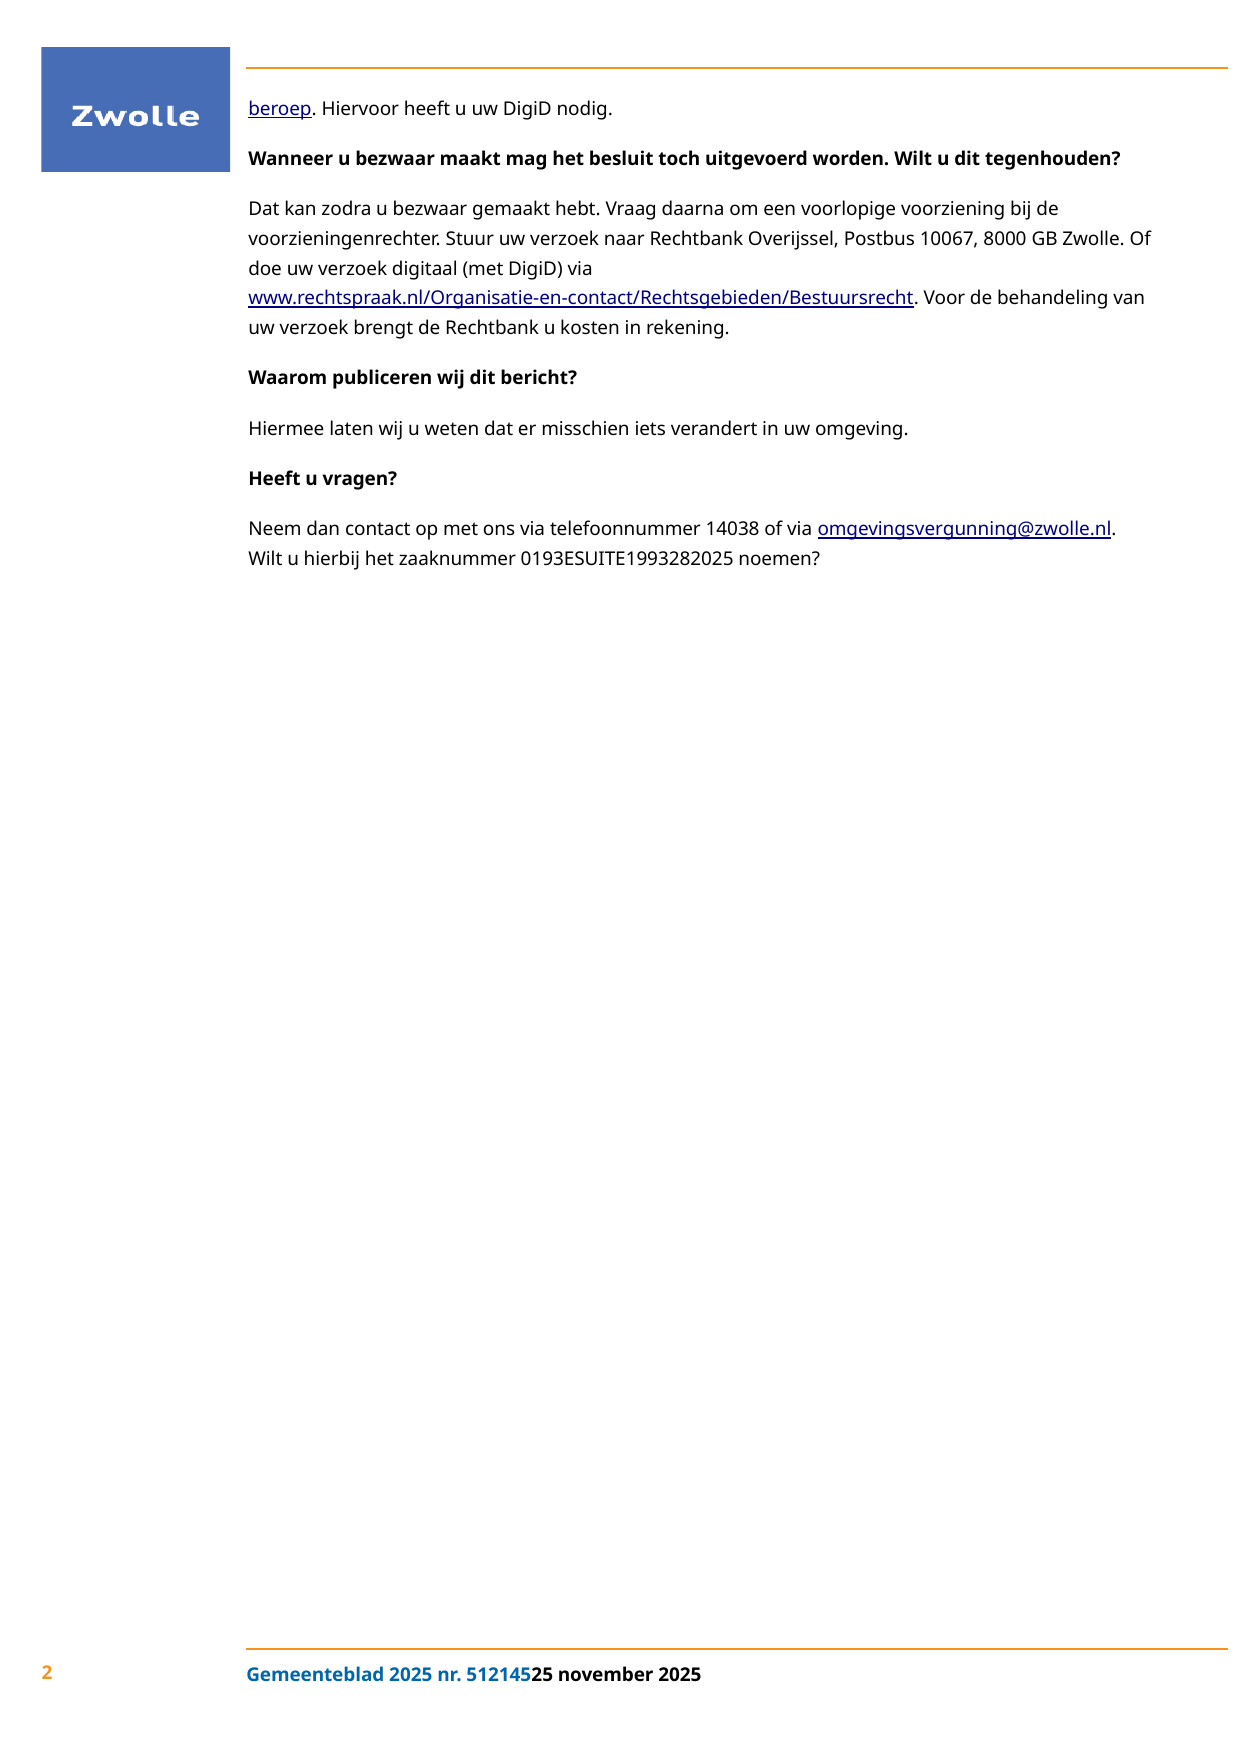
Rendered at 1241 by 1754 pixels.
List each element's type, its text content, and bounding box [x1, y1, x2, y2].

text Waarom publiceren wij dit bericht? [248, 364, 1152, 390]
text beroep. Hiervoor heeft u uw DigiD nodig. [248, 95, 1152, 121]
text Dat kan zodra u bezwaar gemaakt hebt. Vraag daarna om een voorlopige voorziening bij de voorzieningenrechter. Stuur uw verzoek naar Rechtbank Overijssel, Postbus 10067, 8000 GB Zwolle. Of doe uw verzoek digitaal (met DigiD) via www.rechtspraak.nl/Organisatie-en-contact/Rechtsgebieden/Bestuursrecht. Voor de behandeling van uw verzoek brengt de Rechtbank u kosten in rekening. [248, 196, 1152, 340]
text Heeft u vragen? [248, 465, 1152, 491]
text Neem dan contact op met ons via telefoonnummer 14038 of via omgevingsvergunning@zwolle.nl. Wilt u hierbij het zaaknummer 0193ESUITE1993282025 noemen? [248, 516, 1152, 571]
text Hiermee laten wij u weten dat er misschien iets verandert in uw omgeving. [248, 415, 1152, 441]
text Wanneer u bezwaar maakt mag het besluit toch uitgevoerd worden. Wilt u dit tegenhouden? [248, 145, 1152, 171]
picture [41, 47, 231, 172]
